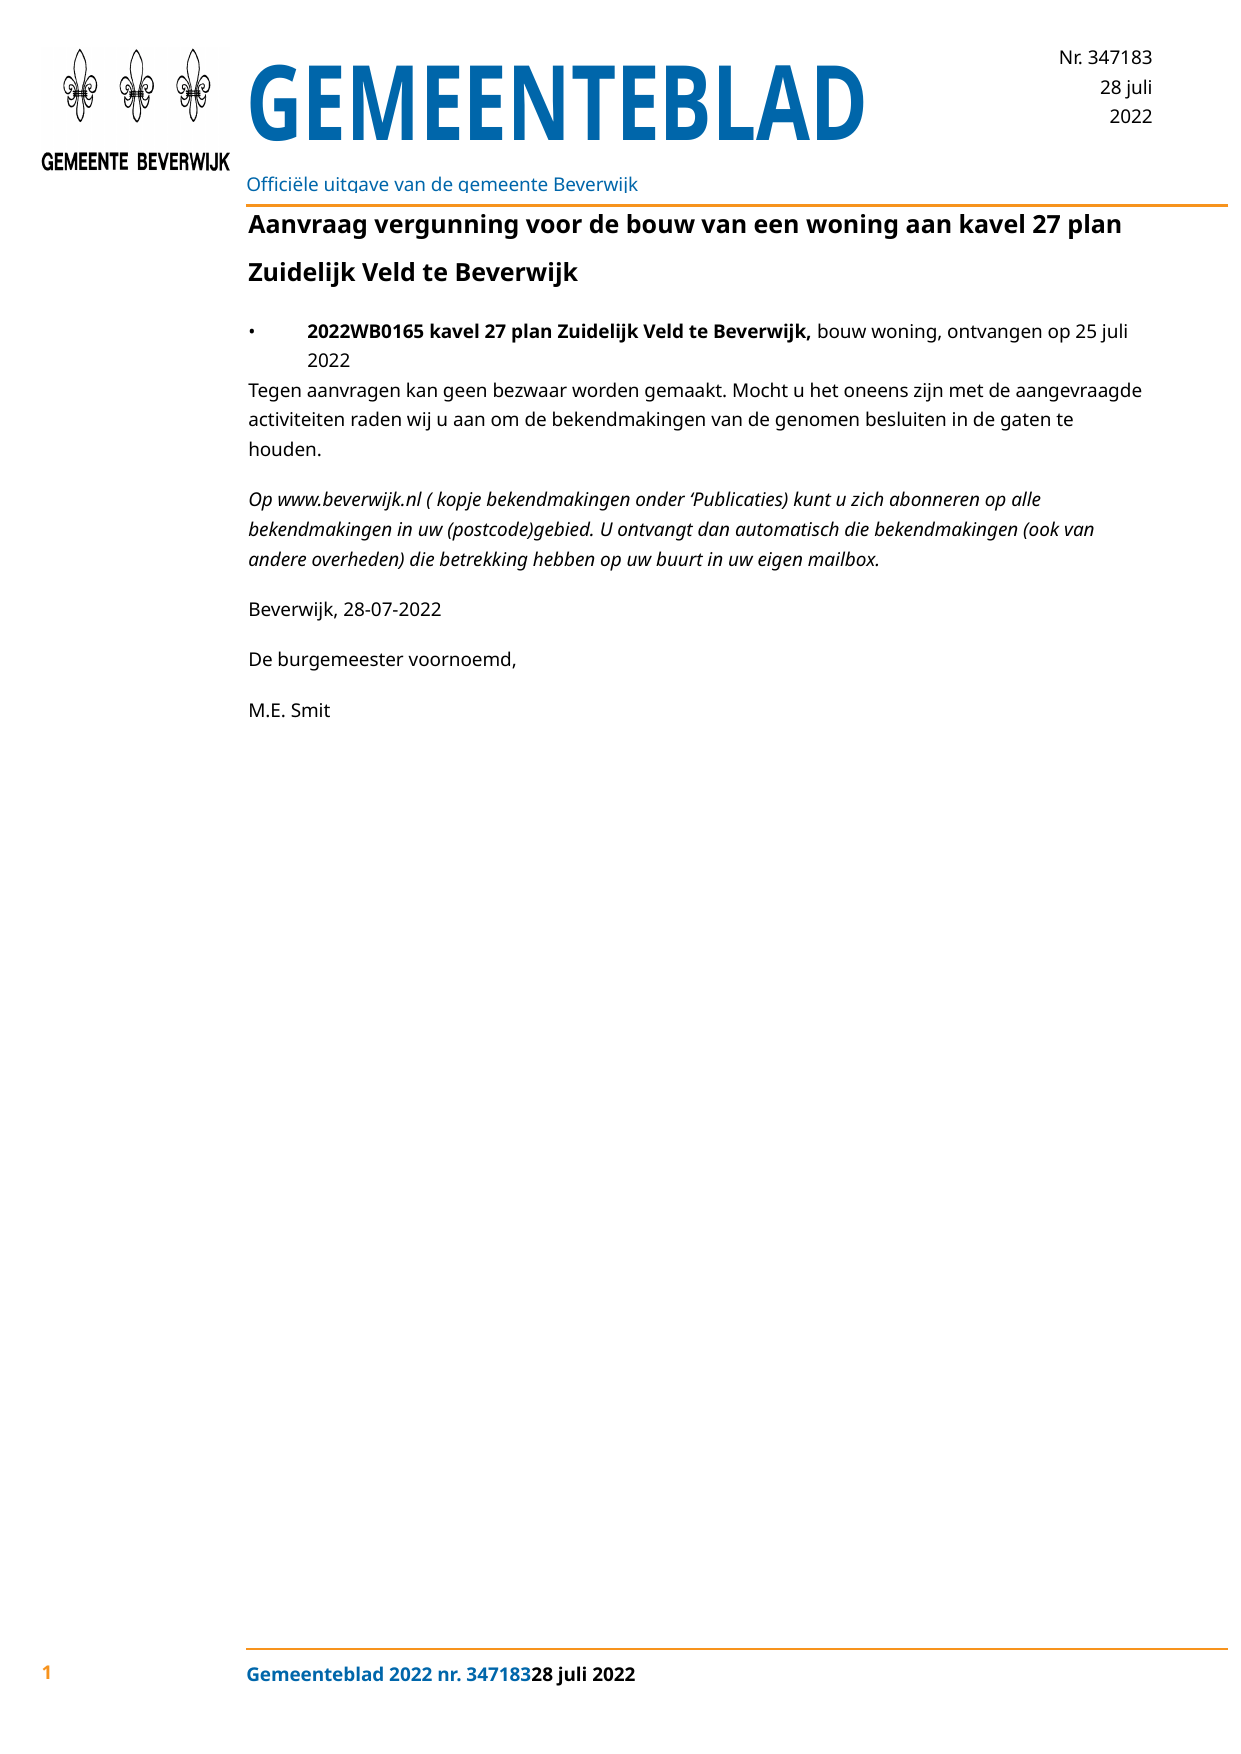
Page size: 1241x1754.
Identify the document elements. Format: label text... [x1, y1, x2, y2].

text Beverwijk, 28-07-2022 [248, 596, 1152, 622]
text Op www.beverwijk.nl ( kopje bekendmakingen onder ‘Publicaties) kunt u zich abonneren op alle bekendmakingen in uw (postcode)gebied. U ontvangt dan automatisch die bekendmakingen (ook van andere overheden) die betrekking hebben op uw buurt in uw eigen mailbox. [248, 487, 1152, 572]
picture [41, 47, 231, 172]
text Aanvraag vergunning voor de bouw van een woning aan kavel 27 plan Zuidelijk Veld te Beverwijk [248, 207, 1152, 288]
text M.E. Smit [248, 697, 1152, 723]
list 2022WB0165 kavel 27 plan Zuidelijk Veld te Beverwijk, bouw woning, ontvangen op 25 juli 2022 [248, 318, 1152, 373]
text De burgemeester voornoemd, [248, 647, 1152, 672]
text Tegen aanvragen kan geen bezwaar worden gemaakt. Mocht u het oneens zijn met de aangevraagde activiteiten raden wij u aan om de bekendmakingen van de genomen besluiten in de gaten te houden. [248, 377, 1152, 462]
